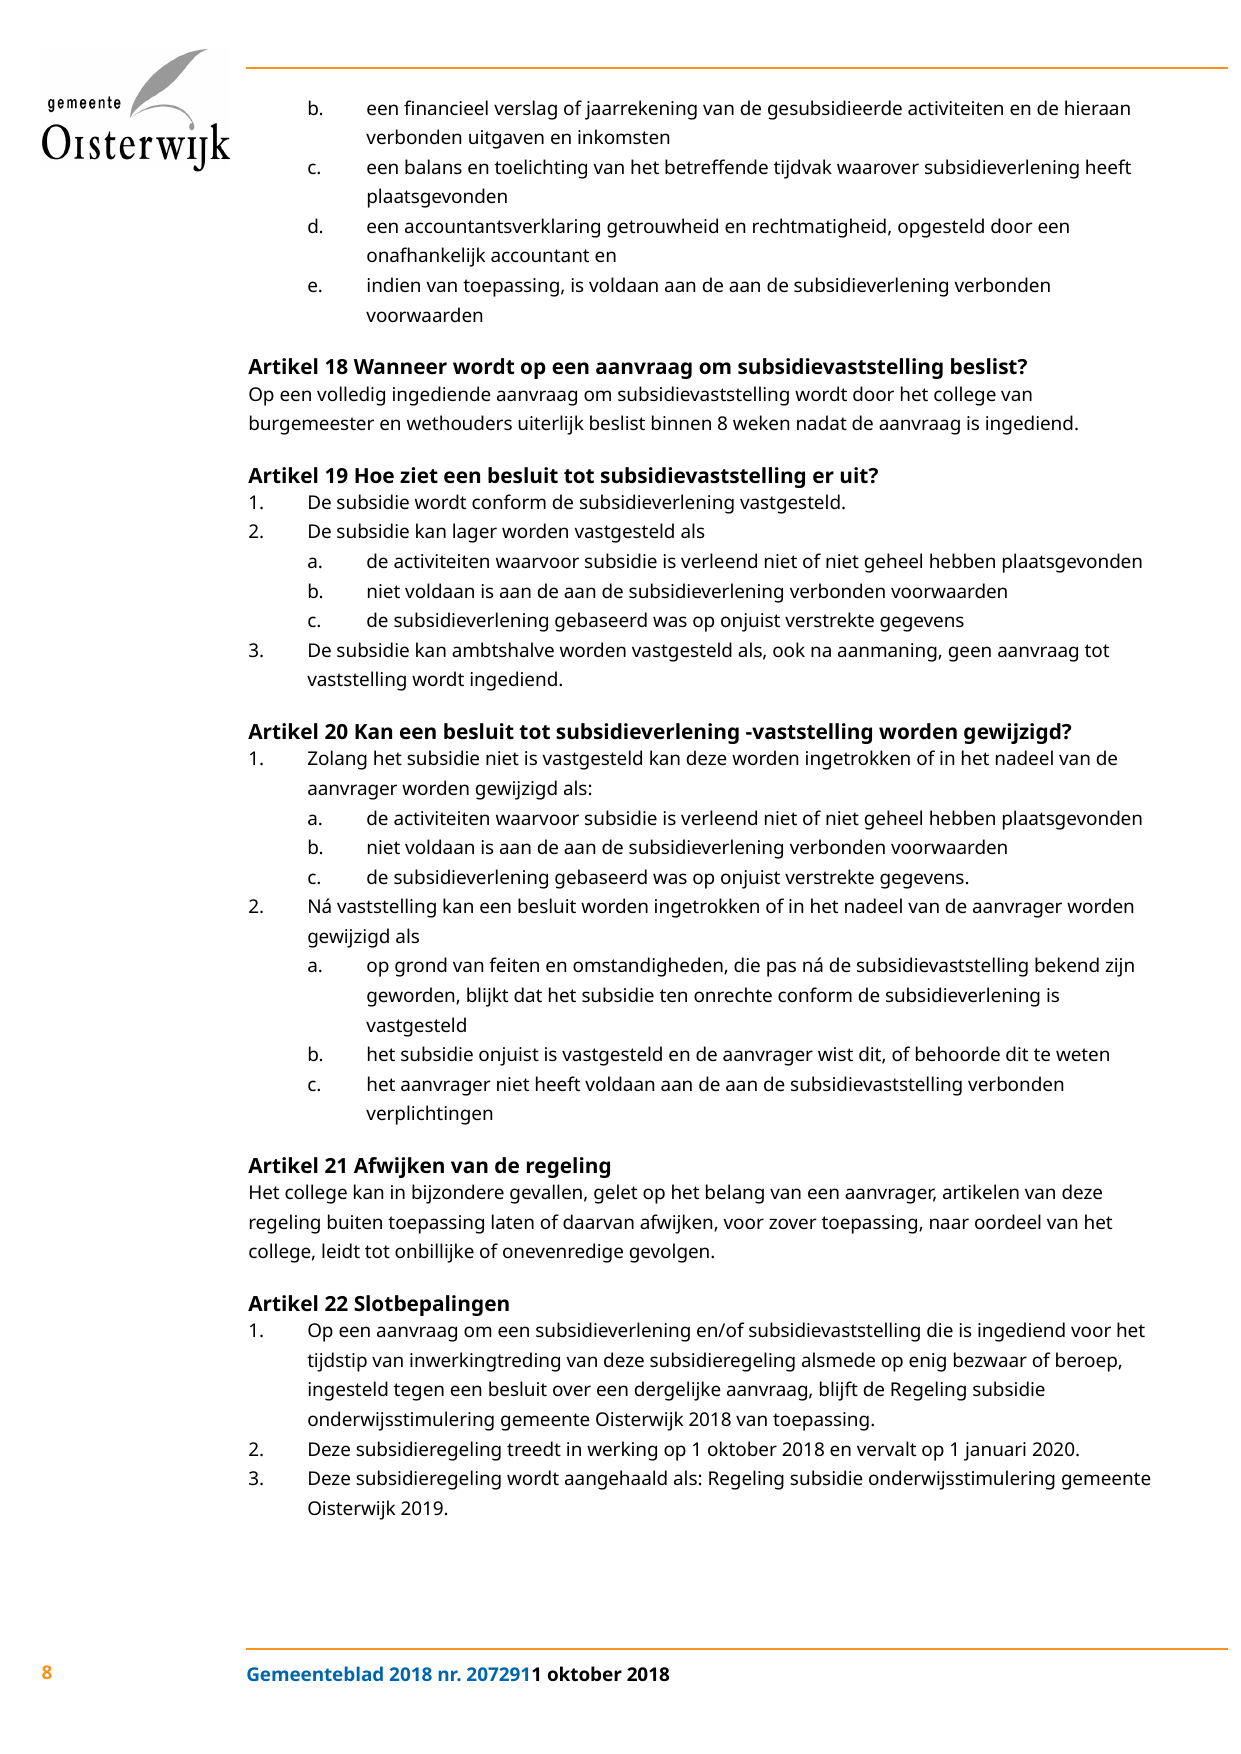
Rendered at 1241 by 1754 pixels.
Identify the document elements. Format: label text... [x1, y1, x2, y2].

list Op een aanvraag om een subsidieverlening en/of subsidievaststelling die is ingediend voor het tijdstip van inwerkingtreding van deze subsidieregeling alsmede op enig bezwaar of beroep, ingesteld tegen een besluit over een dergelijke aanvraag, blijft de Regeling subsidie onderwijsstimulering gemeente Oisterwijk 2018 van toepassing. [248, 1317, 1152, 1432]
text Artikel 22 Slotbepalingen [248, 1289, 1152, 1317]
list niet voldaan is aan de aan de subsidieverlening verbonden voorwaarden [307, 834, 1152, 860]
list een accountantsverklaring getrouwheid en rechtmatigheid, opgesteld door een onafhankelijk accountant en [307, 213, 1152, 268]
list op grond van feiten en omstandigheden, die pas ná de subsidievaststelling bekend zijn geworden, blijkt dat het subsidie ten onrechte conform de subsidieverlening is vastgesteld [307, 953, 1152, 1037]
text Artikel 21 Afwijken van de regeling [248, 1151, 1152, 1179]
list De subsidie wordt conform de subsidieverlening vastgesteld. [248, 489, 1152, 515]
list het aanvrager niet heeft voldaan aan de aan de subsidievaststelling verbonden verplichtingen [307, 1071, 1152, 1126]
text Artikel 20 Kan een besluit tot subsidieverlening -vaststelling worden gewijzigd? [248, 717, 1152, 746]
text Artikel 18 Wanneer wordt op een aanvraag om subsidievaststelling beslist? [248, 352, 1152, 381]
text Op een volledig ingediende aanvraag om subsidievaststelling wordt door het college van burgemeester en wethouders uiterlijk beslist binnen 8 weken nadat de aanvraag is ingediend. [248, 381, 1152, 436]
picture [41, 47, 231, 172]
list een balans en toelichting van het betreffende tijdvak waarover subsidieverlening heeft plaatsgevonden [307, 154, 1152, 209]
list de subsidieverlening gebaseerd was op onjuist verstrekte gegevens. [307, 864, 1152, 889]
list het subsidie onjuist is vastgesteld en de aanvrager wist dit, of behoorde dit te weten [307, 1041, 1152, 1067]
list Deze subsidieregeling wordt aangehaald als: Regeling subsidie onderwijsstimulering gemeente Oisterwijk 2019. [248, 1465, 1152, 1521]
list Ná vaststelling kan een besluit worden ingetrokken of in het nadeel van de aanvrager worden gewijzigd als [248, 893, 1152, 949]
text Artikel 19 Hoe ziet een besluit tot subsidievaststelling er uit? [248, 461, 1152, 489]
list de activiteiten waarvoor subsidie is verleend niet of niet geheel hebben plaatsgevonden [307, 548, 1152, 574]
list De subsidie kan lager worden vastgesteld als [248, 519, 1152, 544]
list niet voldaan is aan de aan de subsidieverlening verbonden voorwaarden [307, 578, 1152, 604]
list De subsidie kan ambtshalve worden vastgesteld als, ook na aanmaning, geen aanvraag tot vaststelling wordt ingediend. [248, 637, 1152, 692]
list indien van toepassing, is voldaan aan de aan de subsidieverlening verbonden voorwaarden [307, 272, 1152, 328]
list de subsidieverlening gebaseerd was op onjuist verstrekte gegevens [307, 607, 1152, 633]
list Zolang het subsidie niet is vastgesteld kan deze worden ingetrokken of in het nadeel van de aanvrager worden gewijzigd als: [248, 746, 1152, 801]
list Deze subsidieregeling treedt in werking op 1 oktober 2018 en vervalt op 1 januari 2020. [248, 1436, 1152, 1461]
text Het college kan in bijzondere gevallen, gelet op het belang van een aanvrager, artikelen van deze regeling buiten toepassing laten of daarvan afwijken, voor zover toepassing, naar oordeel van het college, leidt tot onbillijke of onevenredige gevolgen. [248, 1179, 1152, 1264]
list de activiteiten waarvoor subsidie is verleend niet of niet geheel hebben plaatsgevonden [307, 805, 1152, 830]
list een financieel verslag of jaarrekening van de gesubsidieerde activiteiten en de hieraan verbonden uitgaven en inkomsten [307, 95, 1152, 150]
